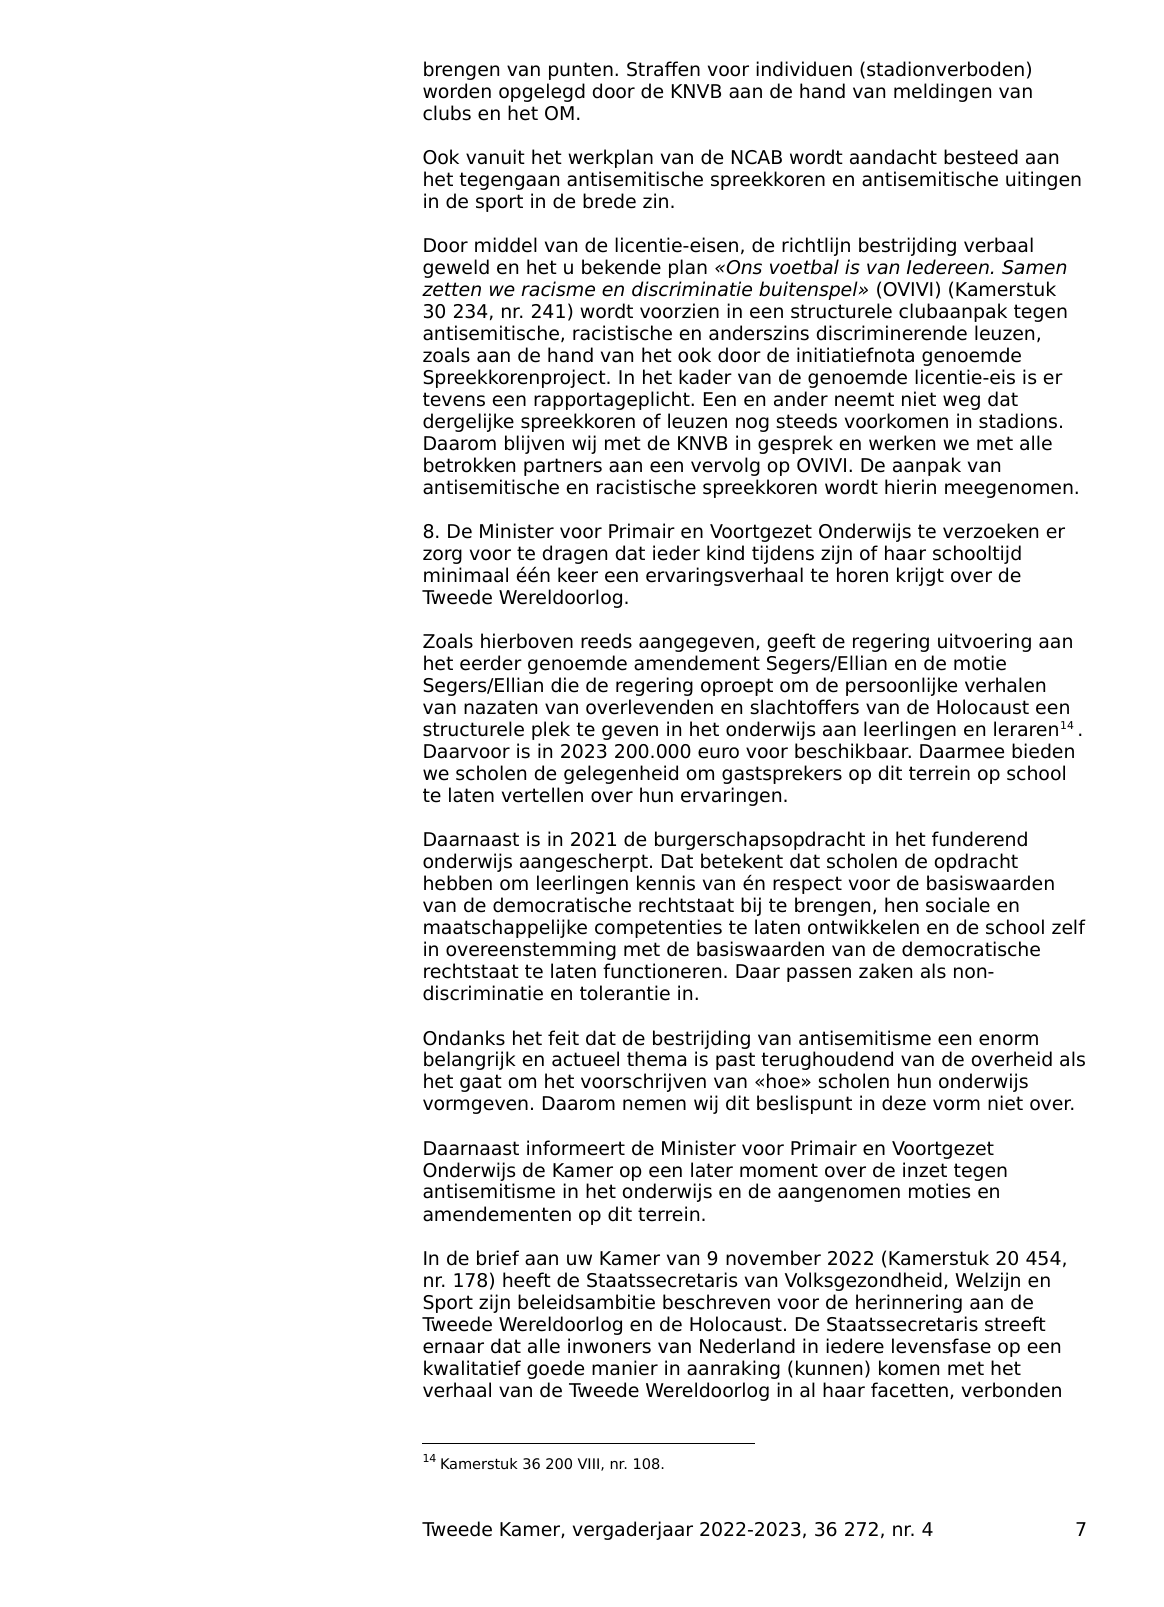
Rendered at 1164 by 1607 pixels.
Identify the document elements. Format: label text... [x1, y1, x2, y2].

text Ook vanuit het werkplan van de NCAB wordt aandacht besteed aan het tegengaan antisemitische spreekkoren en antisemitische uitingen in de sport in de brede zin. [422, 147, 1087, 213]
text Zoals hierboven reeds aangegeven, geeft de regering uitvoering aan het eerder genoemde amendement Segers/Ellian en de motie Segers/Ellian die de regering oproept om de persoonlijke verhalen van nazaten van overlevenden en slachtoffers van de Holocaust een structurele plek te geven in het onderwijs aan leerlingen en leraren. Daarvoor is in 2023 200.000 euro voor beschikbaar. Daarmee bieden we scholen de gelegenheid om gastsprekers op dit terrein op school te laten vertellen over hun ervaringen. [422, 631, 1087, 807]
text Kamerstuk 36 200 VIII, nr. 108. [422, 1452, 1087, 1474]
text Daarnaast informeert de Minister voor Primair en Voortgezet Onderwijs de Kamer op een later moment over de inzet tegen antisemitisme in het onderwijs en de aangenomen moties en amendementen op dit terrein. [422, 1137, 1087, 1225]
text Door middel van de licentie-eisen, de richtlijn bestrijding verbaal geweld en het u bekende plan «Ons voetbal is van Iedereen. Samen zetten we racisme en discriminatie buitenspel» (OVIVI) (Kamerstuk 30 234, nr. 241) wordt voorzien in een structurele clubaanpak tegen antisemitische, racistische en anderszins discriminerende leuzen, zoals aan de hand van het ook door de initiatiefnota genoemde Spreekkorenproject. In het kader van de genoemde licentie-eis is er tevens een rapportageplicht. Een en ander neemt niet weg dat dergelijke spreekkoren of leuzen nog steeds voorkomen in stadions. Daarom blijven wij met de KNVB in gesprek en werken we met alle betrokken partners aan een vervolg op OVIVI. De aanpak van antisemitische en racistische spreekkoren wordt hierin meegenomen. [422, 235, 1087, 499]
text Daarnaast is in 2021 de burgerschapsopdracht in het funderend onderwijs aangescherpt. Dat betekent dat scholen de opdracht hebben om leerlingen kennis van én respect voor de basiswaarden van de democratische rechtstaat bij te brengen, hen sociale en maatschappelijke competenties te laten ontwikkelen en de school zelf in overeenstemming met de basiswaarden van de democratische rechtstaat te laten functioneren. Daar passen zaken als non-discriminatie en tolerantie in. [422, 829, 1087, 1005]
text In de brief aan uw Kamer van 9 november 2022 (Kamerstuk 20 454, nr. 178) heeft de Staatssecretaris van Volksgezondheid, Welzijn en Sport zijn beleidsambitie beschreven voor de herinnering aan de Tweede Wereldoorlog en de Holocaust. De Staatssecretaris streeft ernaar dat alle inwoners van Nederland in iedere levensfase op een kwalitatief goede manier in aanraking (kunnen) komen met het verhaal van de Tweede Wereldoorlog in al haar facetten, verbonden [422, 1248, 1087, 1401]
text Ondanks het feit dat de bestrijding van antisemitisme een enorm belangrijk en actueel thema is past terughoudend van de overheid als het gaat om het voorschrijven van «hoe» scholen hun onderwijs vormgeven. Daarom nemen wij dit beslispunt in deze vorm niet over. [422, 1027, 1087, 1115]
text 8. De Minister voor Primair en Voortgezet Onderwijs te verzoeken er zorg voor te dragen dat ieder kind tijdens zijn of haar schooltijd minimaal één keer een ervaringsverhaal te horen krijgt over de Tweede Wereldoorlog. [422, 521, 1087, 609]
text brengen van punten. Straffen voor individuen (stadionverboden) worden opgelegd door de KNVB aan de hand van meldingen van clubs en het OM. [422, 59, 1087, 125]
